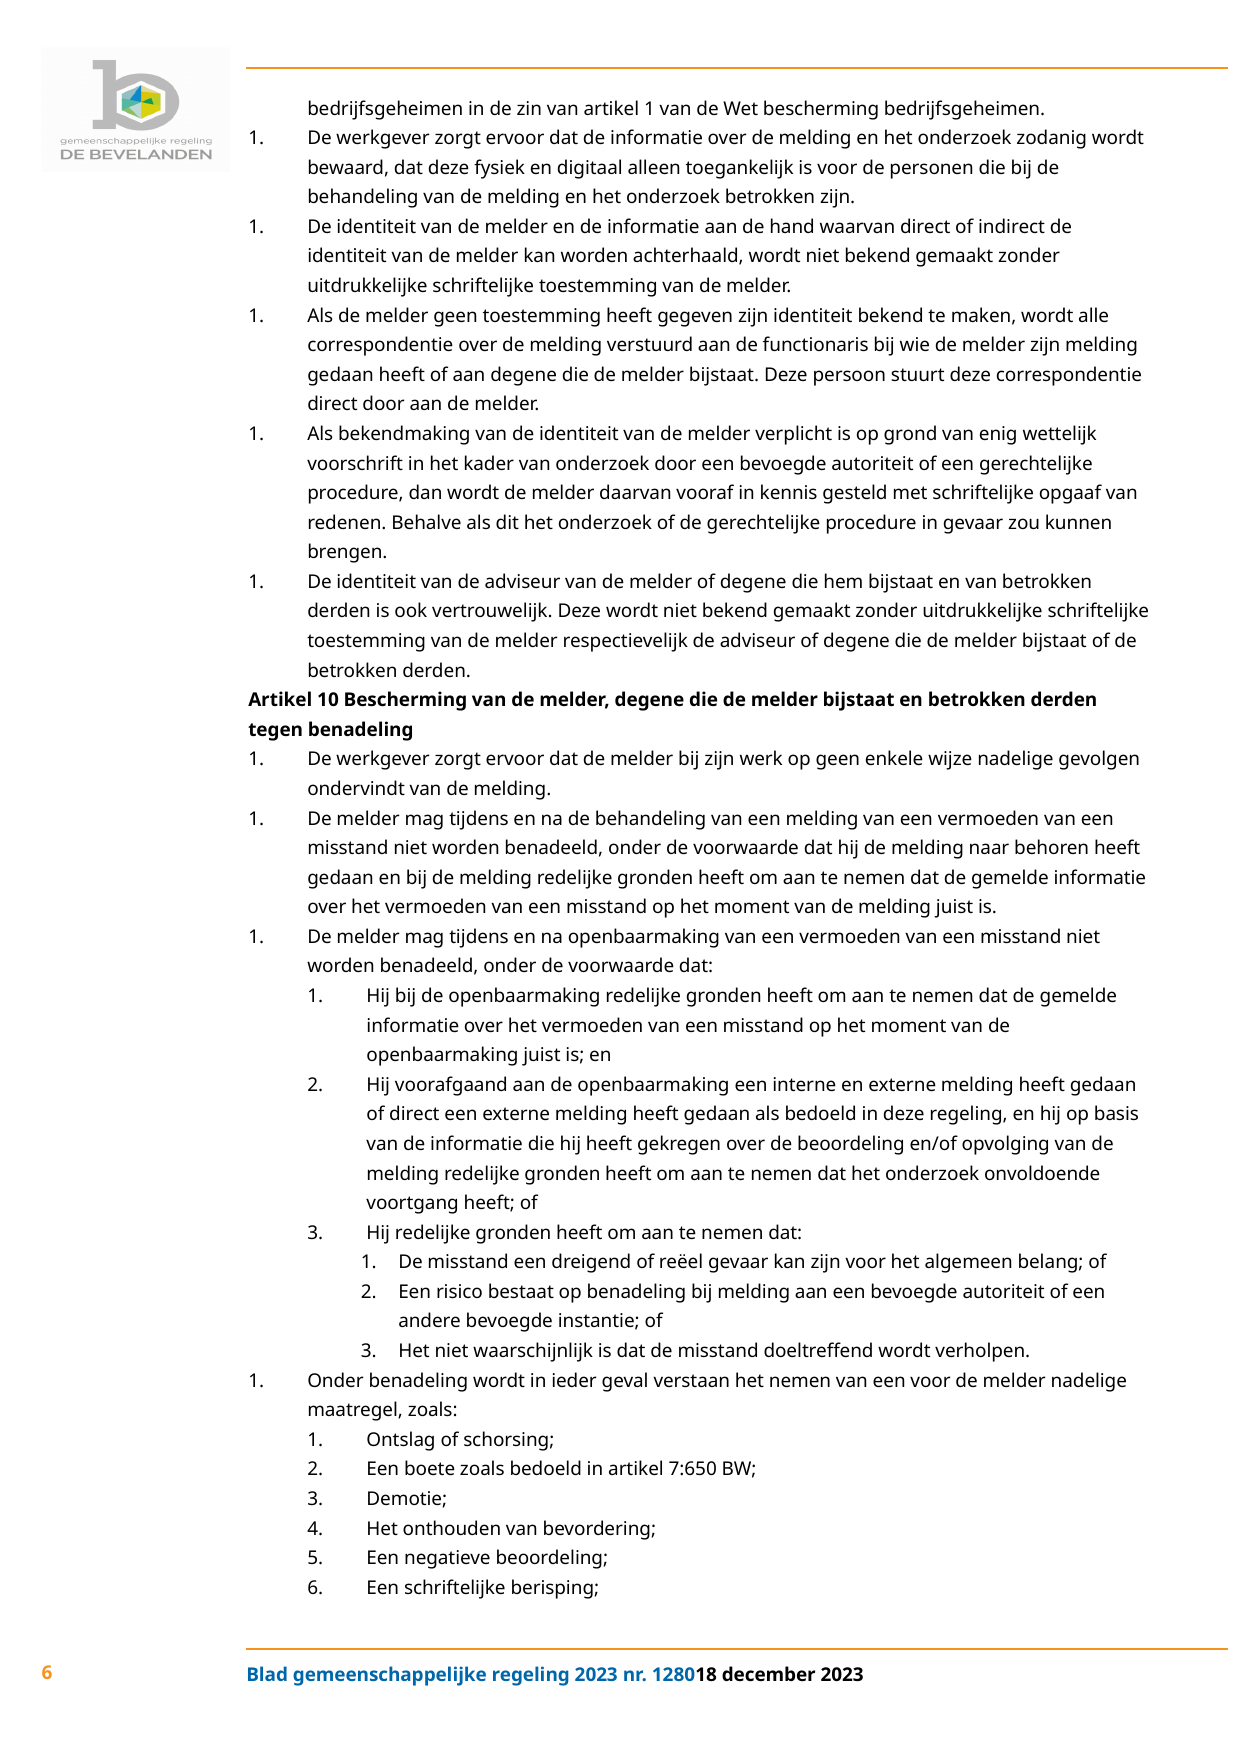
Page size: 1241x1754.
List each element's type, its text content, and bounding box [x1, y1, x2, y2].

list Ontslag of schorsing; [307, 1426, 1152, 1452]
list Als bekendmaking van de identiteit van de melder verplicht is op grond van enig wettelijk voorschrift in het kader van onderzoek door een bevoegde autoriteit of een gerechtelijke procedure, dan wordt de melder daarvan vooraf in kennis gesteld met schriftelijke opgaaf van redenen. Behalve als dit het onderzoek of de gerechtelijke procedure in gevaar zou kunnen brengen. [248, 420, 1152, 564]
list De melder mag tijdens en na openbaarmaking van een vermoeden van een misstand niet worden benadeeld, onder de voorwaarde dat: [248, 923, 1152, 978]
list Demotie; [307, 1485, 1152, 1511]
picture [41, 47, 231, 172]
list Een schriftelijke berisping; [307, 1574, 1152, 1600]
list Hij bij de openbaarmaking redelijke gronden heeft om aan te nemen dat de gemelde informatie over het vermoeden van een misstand op het moment van de openbaarmaking juist is; en [307, 982, 1152, 1067]
list Het onthouden van bevordering; [307, 1515, 1152, 1541]
text Artikel 10 Bescherming van de melder, degene die de melder bijstaat en betrokken derden tegen benadeling [248, 686, 1152, 742]
list Hij voorafgaand aan de openbaarmaking een interne en externe melding heeft gedaan of direct een externe melding heeft gedaan als bedoeld in deze regeling, en hij op basis van de informatie die hij heeft gekregen over de beoordeling en/of opvolging van de melding redelijke gronden heeft om aan te nemen dat het onderzoek onvoldoende voortgang heeft; of [307, 1071, 1152, 1215]
list Het niet waarschijnlijk is dat de misstand doeltreffend wordt verholpen. [361, 1337, 1152, 1363]
list Een negatieve beoordeling; [307, 1544, 1152, 1570]
list bedrijfsgeheimen in de zin van artikel 1 van de Wet bescherming bedrijfsgeheimen. [248, 95, 1152, 121]
list De misstand een dreigend of reëel gevaar kan zijn voor het algemeen belang; of [361, 1248, 1152, 1274]
list Hij redelijke gronden heeft om aan te nemen dat: [307, 1219, 1152, 1245]
list Een boete zoals bedoeld in artikel 7:650 BW; [307, 1456, 1152, 1481]
list Als de melder geen toestemming heeft gegeven zijn identiteit bekend te maken, wordt alle correspondentie over de melding verstuurd aan de functionaris bij wie de melder zijn melding gedaan heeft of aan degene die de melder bijstaat. Deze persoon stuurt deze correspondentie direct door aan de melder. [248, 302, 1152, 416]
list De werkgever zorgt ervoor dat de informatie over de melding en het onderzoek zodanig wordt bewaard, dat deze fysiek en digitaal alleen toegankelijk is voor de personen die bij de behandeling van de melding en het onderzoek betrokken zijn. [248, 124, 1152, 209]
list De identiteit van de melder en de informatie aan de hand waarvan direct of indirect de identiteit van de melder kan worden achterhaald, wordt niet bekend gemaakt zonder uitdrukkelijke schriftelijke toestemming van de melder. [248, 213, 1152, 298]
list De werkgever zorgt ervoor dat de melder bij zijn werk op geen enkele wijze nadelige gevolgen ondervindt van de melding. [248, 746, 1152, 801]
list De identiteit van de adviseur van de melder of degene die hem bijstaat en van betrokken derden is ook vertrouwelijk. Deze wordt niet bekend gemaakt zonder uitdrukkelijke schriftelijke toestemming van de melder respectievelijk de adviseur of degene die de melder bijstaat of de betrokken derden. [248, 568, 1152, 683]
list Een risico bestaat op benadeling bij melding aan een bevoegde autoriteit of een andere bevoegde instantie; of [361, 1278, 1152, 1333]
list Onder benadeling wordt in ieder geval verstaan het nemen van een voor de melder nadelige maatregel, zoals: [248, 1367, 1152, 1422]
list De melder mag tijdens en na de behandeling van een melding van een vermoeden van een misstand niet worden benadeeld, onder de voorwaarde dat hij de melding naar behoren heeft gedaan en bij de melding redelijke gronden heeft om aan te nemen dat de gemelde informatie over het vermoeden van een misstand op het moment van de melding juist is. [248, 805, 1152, 919]
